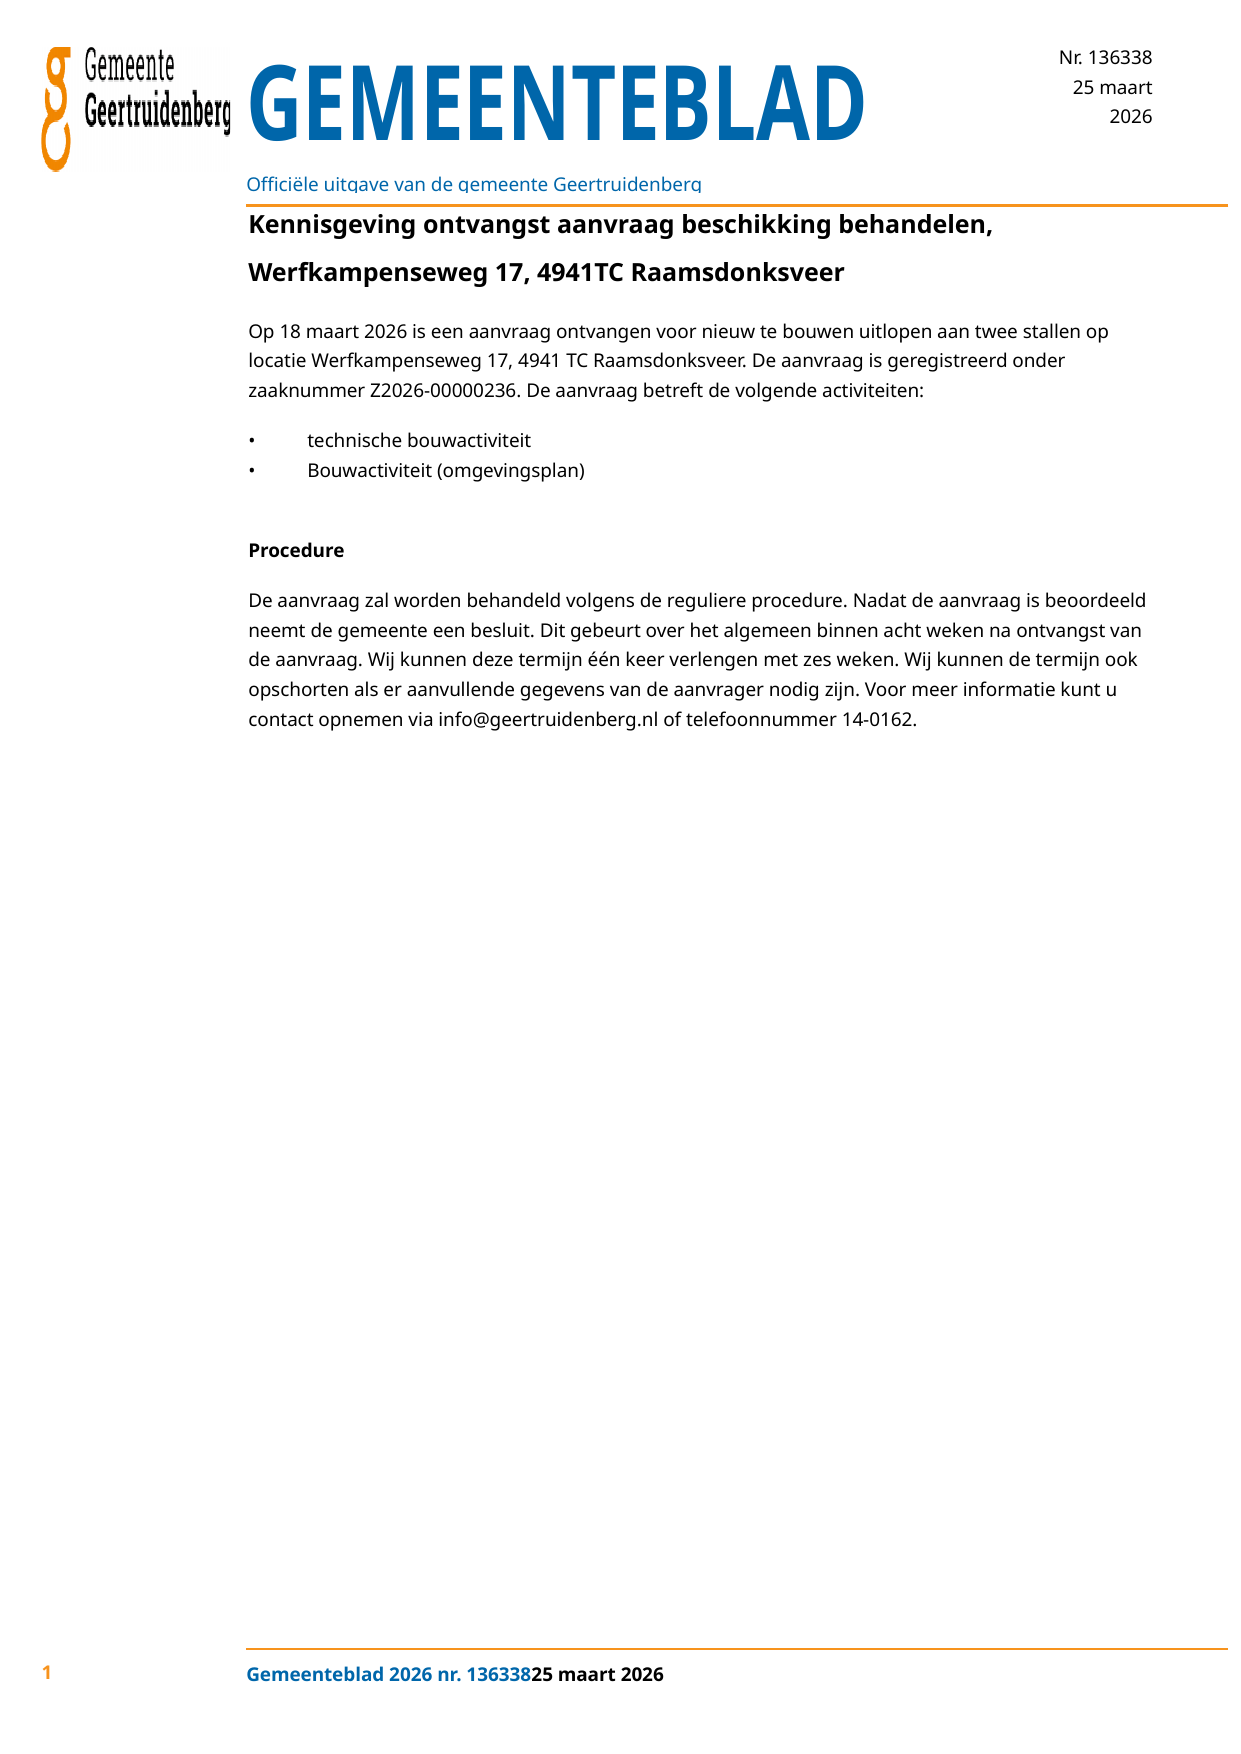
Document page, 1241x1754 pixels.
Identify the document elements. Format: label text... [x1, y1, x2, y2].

text Kennisgeving ontvangst aanvraag beschikking behandelen, Werfkampenseweg 17, 4941TC Raamsdonksveer [248, 207, 1152, 288]
list technische bouwactiviteit [248, 427, 1152, 453]
text Procedure [248, 537, 1152, 563]
list Bouwactiviteit (omgevingsplan) [248, 457, 1152, 483]
text Op 18 maart 2026 is een aanvraag ontvangen voor nieuw te bouwen uitlopen aan twee stallen op locatie Werfkampenseweg 17, 4941 TC Raamsdonksveer. De aanvraag is geregistreerd onder zaaknummer Z2026-00000236. De aanvraag betreft de volgende activiteiten: [248, 318, 1152, 403]
picture [41, 47, 231, 172]
text De aanvraag zal worden behandeld volgens de reguliere procedure. Nadat de aanvraag is beoordeeld neemt de gemeente een besluit. Dit gebeurt over het algemeen binnen acht weken na ontvangst van de aanvraag. Wij kunnen deze termijn één keer verlengen met zes weken. Wij kunnen de termijn ook opschorten als er aanvullende gegevens van de aanvrager nodig zijn. Voor meer informatie kunt u contact opnemen via info@geertruidenberg.nl of telefoonnummer 14-0162. [248, 587, 1152, 732]
